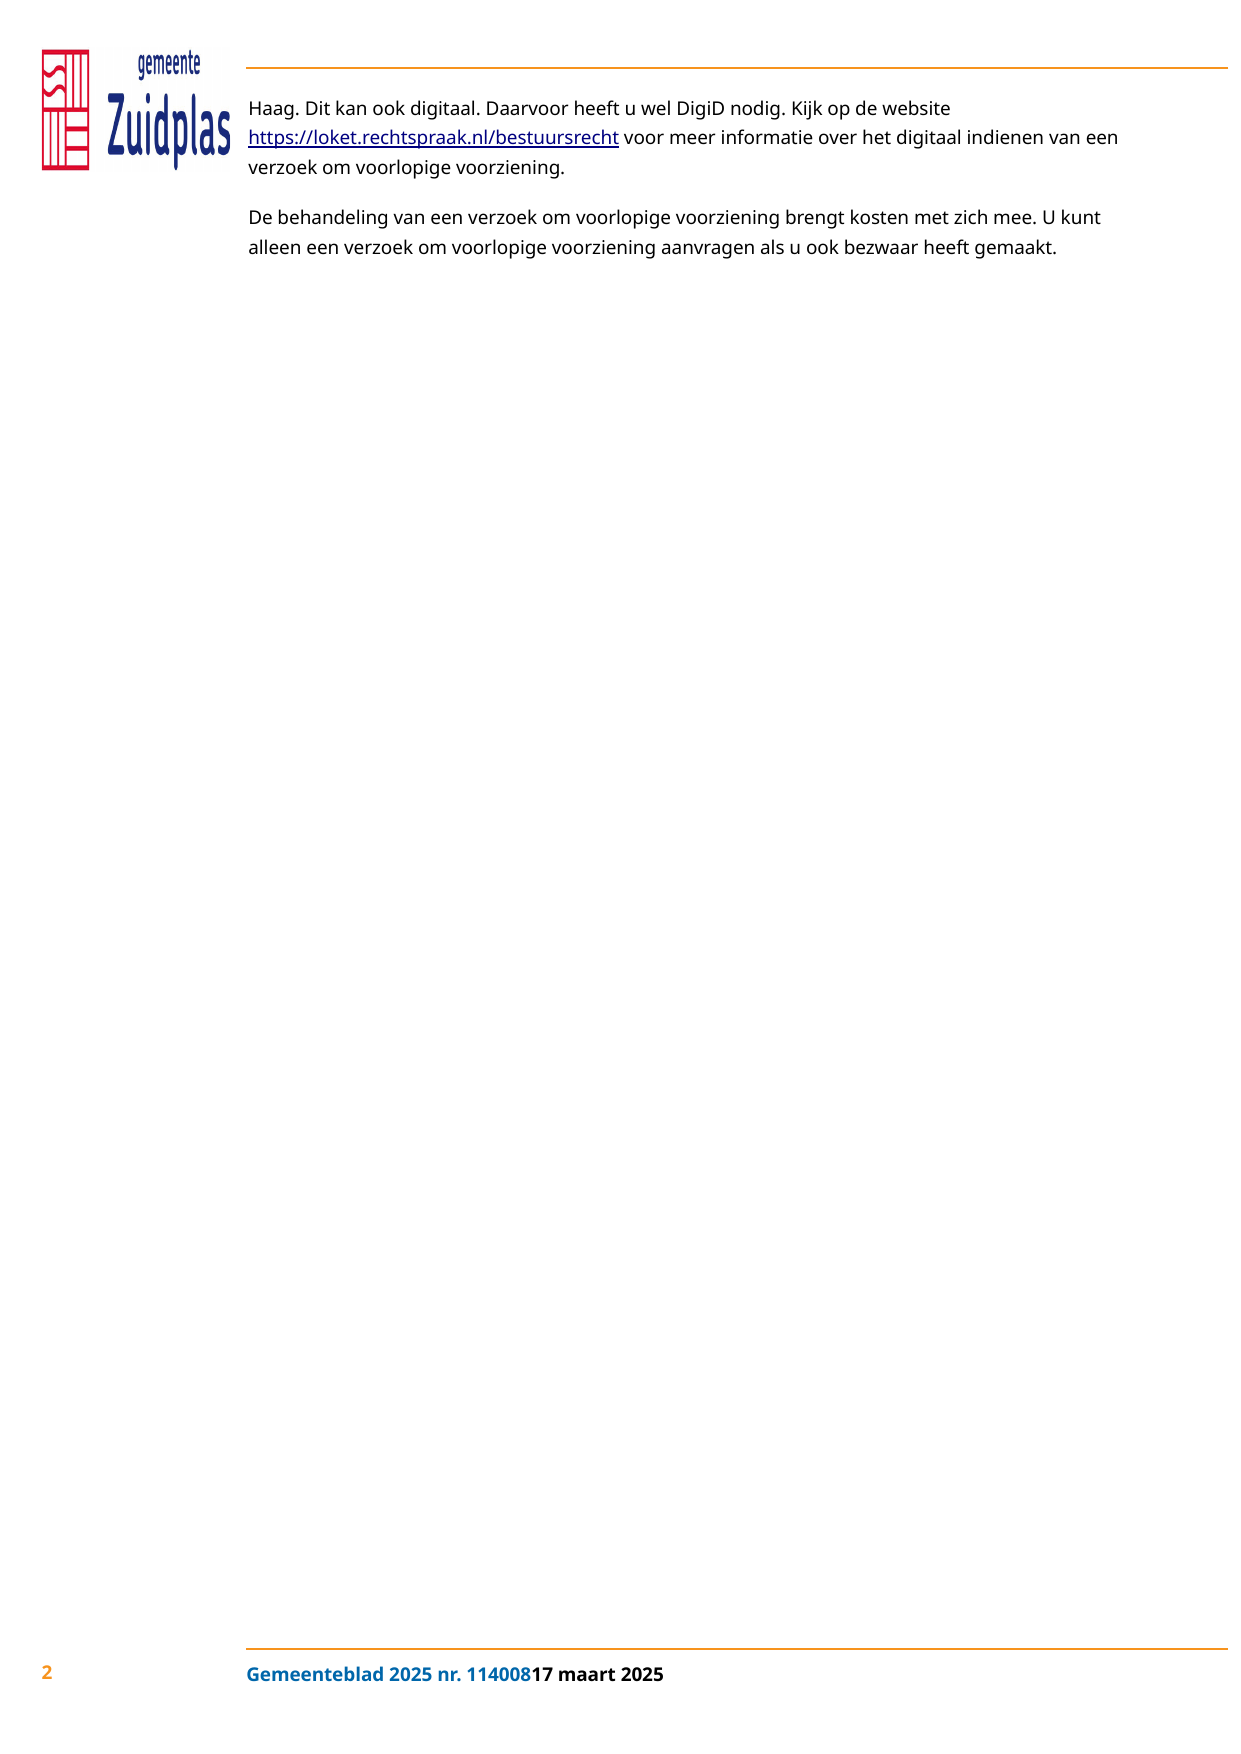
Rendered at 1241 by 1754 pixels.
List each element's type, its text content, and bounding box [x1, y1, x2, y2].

picture [41, 47, 231, 172]
text De behandeling van een verzoek om voorlopige voorziening brengt kosten met zich mee. U kunt alleen een verzoek om voorlopige voorziening aanvragen als u ook bezwaar heeft gemaakt. [248, 204, 1152, 260]
text Haag. Dit kan ook digitaal. Daarvoor heeft u wel DigiD nodig. Kijk op de website https://loket.rechtspraak.nl/bestuursrecht voor meer informatie over het digitaal indienen van een verzoek om voorlopige voorziening. [248, 95, 1152, 180]
